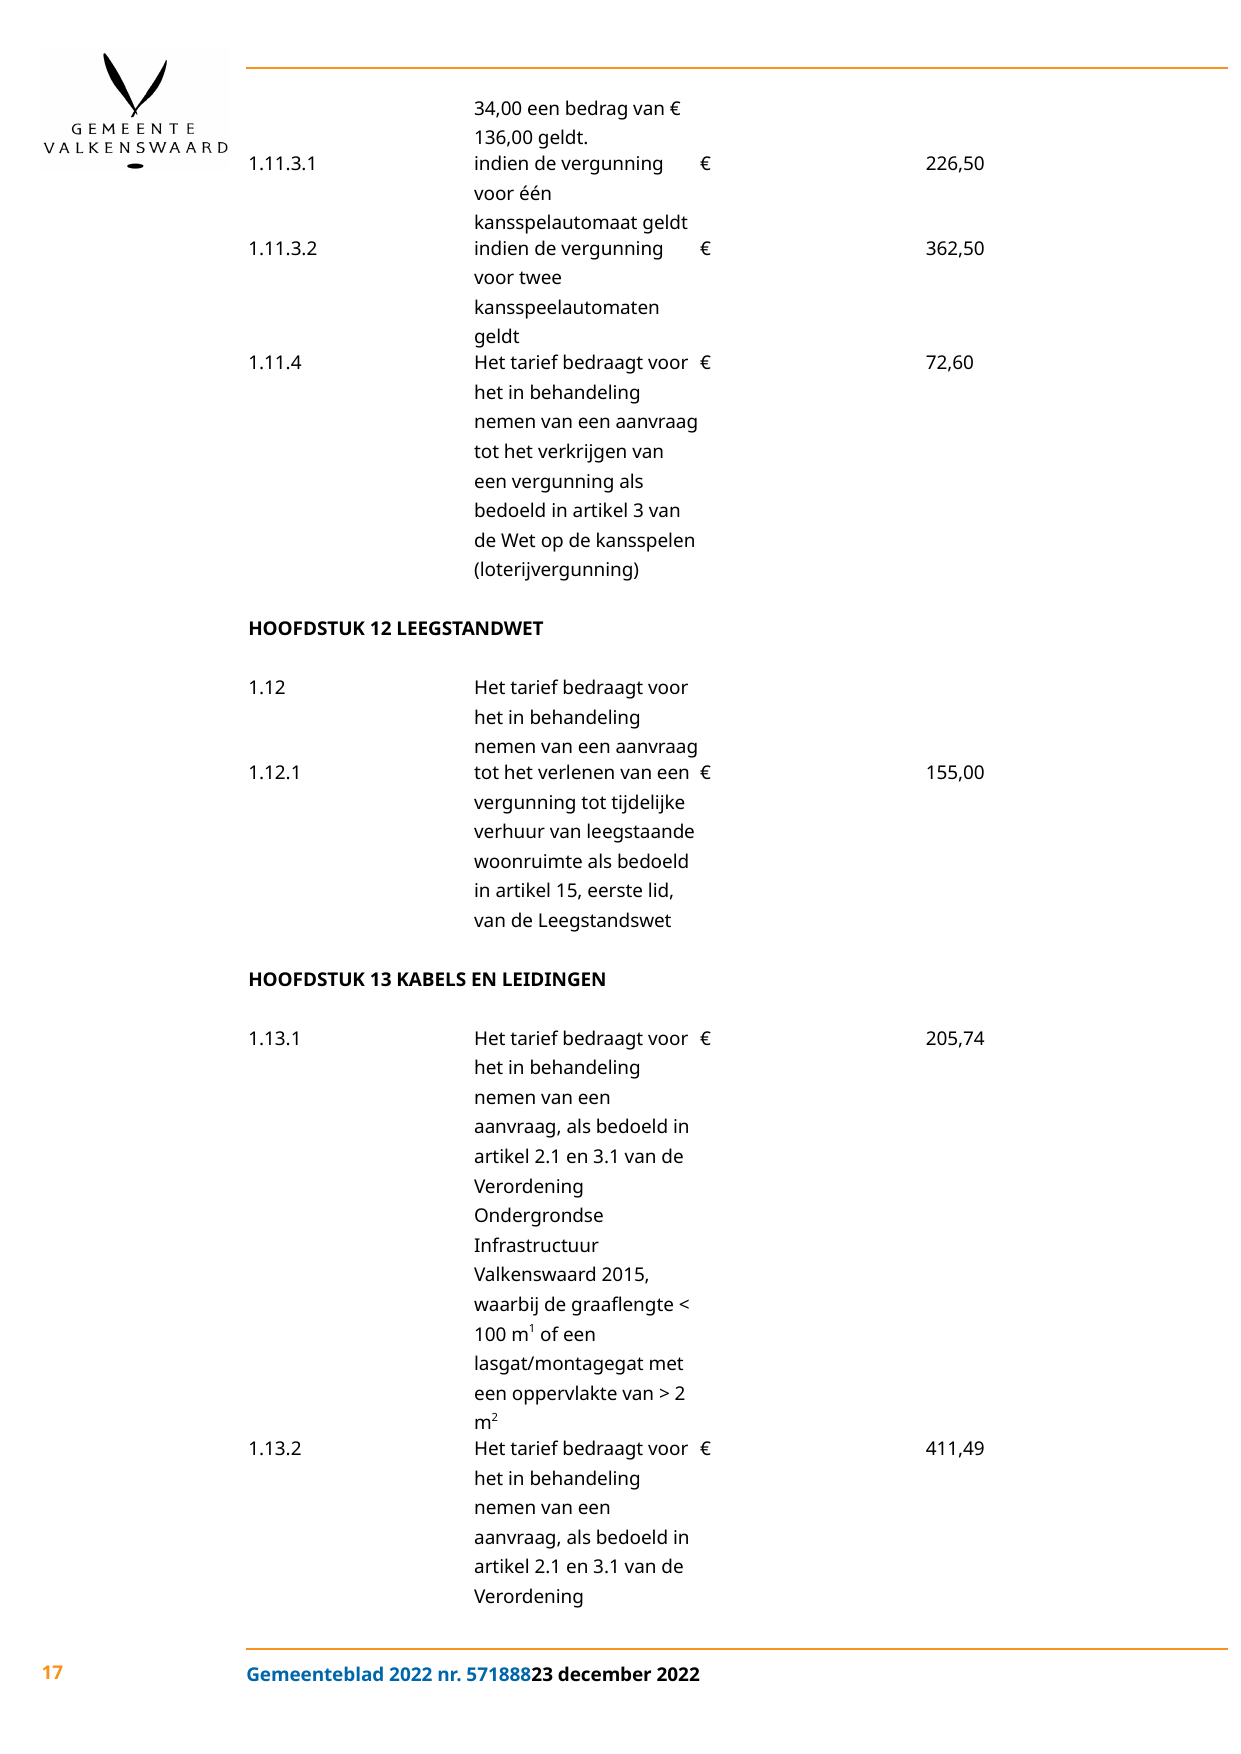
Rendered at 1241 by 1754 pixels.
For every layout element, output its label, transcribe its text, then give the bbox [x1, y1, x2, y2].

table_cell tot het verlenen van een vergunning tot tijdelijke verhuur van leegstaande woonruimte als bedoeld in artikel 15, eerste lid, van de Leegstandswet [474, 759, 700, 933]
table_header Het tarief bedraagt voor het in behandeling nemen van een aanvraag, als bedoeld in artikel 2.1 en 3.1 van de Verordening Ondergrondse Infrastructuur Valkenswaard 2015, waarbij de graaflengte < 100 m1 of een lasgat/montagegat met een oppervlakte van > 2 m2 [474, 1025, 700, 1435]
table_header 1.13.1 [248, 1025, 474, 1435]
table_header [700, 674, 926, 759]
table_cell 362,50 [926, 235, 1152, 349]
table_cell indien de vergunning voor twee kansspeelautomaten geldt [474, 235, 700, 349]
table_header Het tarief bedraagt voor het in behandeling nemen van een aanvraag [474, 674, 700, 759]
table_cell 1.11.3.2 [248, 235, 474, 349]
table_cell 226,50 [926, 150, 1152, 235]
table_header 205,74 [926, 1025, 1152, 1435]
table_cell € [700, 759, 926, 933]
table_cell 1.13.2 [248, 1435, 474, 1609]
table_header € [700, 1025, 926, 1435]
table_cell € [700, 150, 926, 235]
table_cell € [700, 235, 926, 349]
picture [41, 47, 231, 172]
text HOOFDSTUK 12 LEEGSTANDWET [248, 615, 1152, 641]
table_cell 411,49 [926, 1435, 1152, 1609]
table_cell Het tarief bedraagt voor het in behandeling nemen van een aanvraag, als bedoeld in artikel 2.1 en 3.1 van de Verordening [474, 1435, 700, 1609]
table_cell 1.11.3.1 [248, 150, 474, 235]
table_cell Het tarief bedraagt voor het in behandeling nemen van een aanvraag tot het verkrijgen van een vergunning als bedoeld in artikel 3 van de Wet op de kansspelen (loterijvergunning) [474, 350, 700, 582]
table_cell € [700, 1435, 926, 1609]
table_cell 34,00 een bedrag van € 136,00 geldt. [474, 95, 700, 150]
table_cell 1.12.1 [248, 759, 474, 933]
table_header 1.12 [248, 674, 474, 759]
table_header [926, 674, 1152, 759]
text HOOFDSTUK 13 KABELS EN LEIDINGEN [248, 966, 1152, 991]
table_cell € [700, 350, 926, 582]
table_cell 155,00 [926, 759, 1152, 933]
table_cell 1.11.4 [248, 350, 474, 582]
table_cell [700, 95, 1152, 150]
table_cell [248, 95, 474, 150]
table_cell 72,60 [926, 350, 1152, 582]
table_cell indien de vergunning voor één kansspelautomaat geldt [474, 150, 700, 235]
